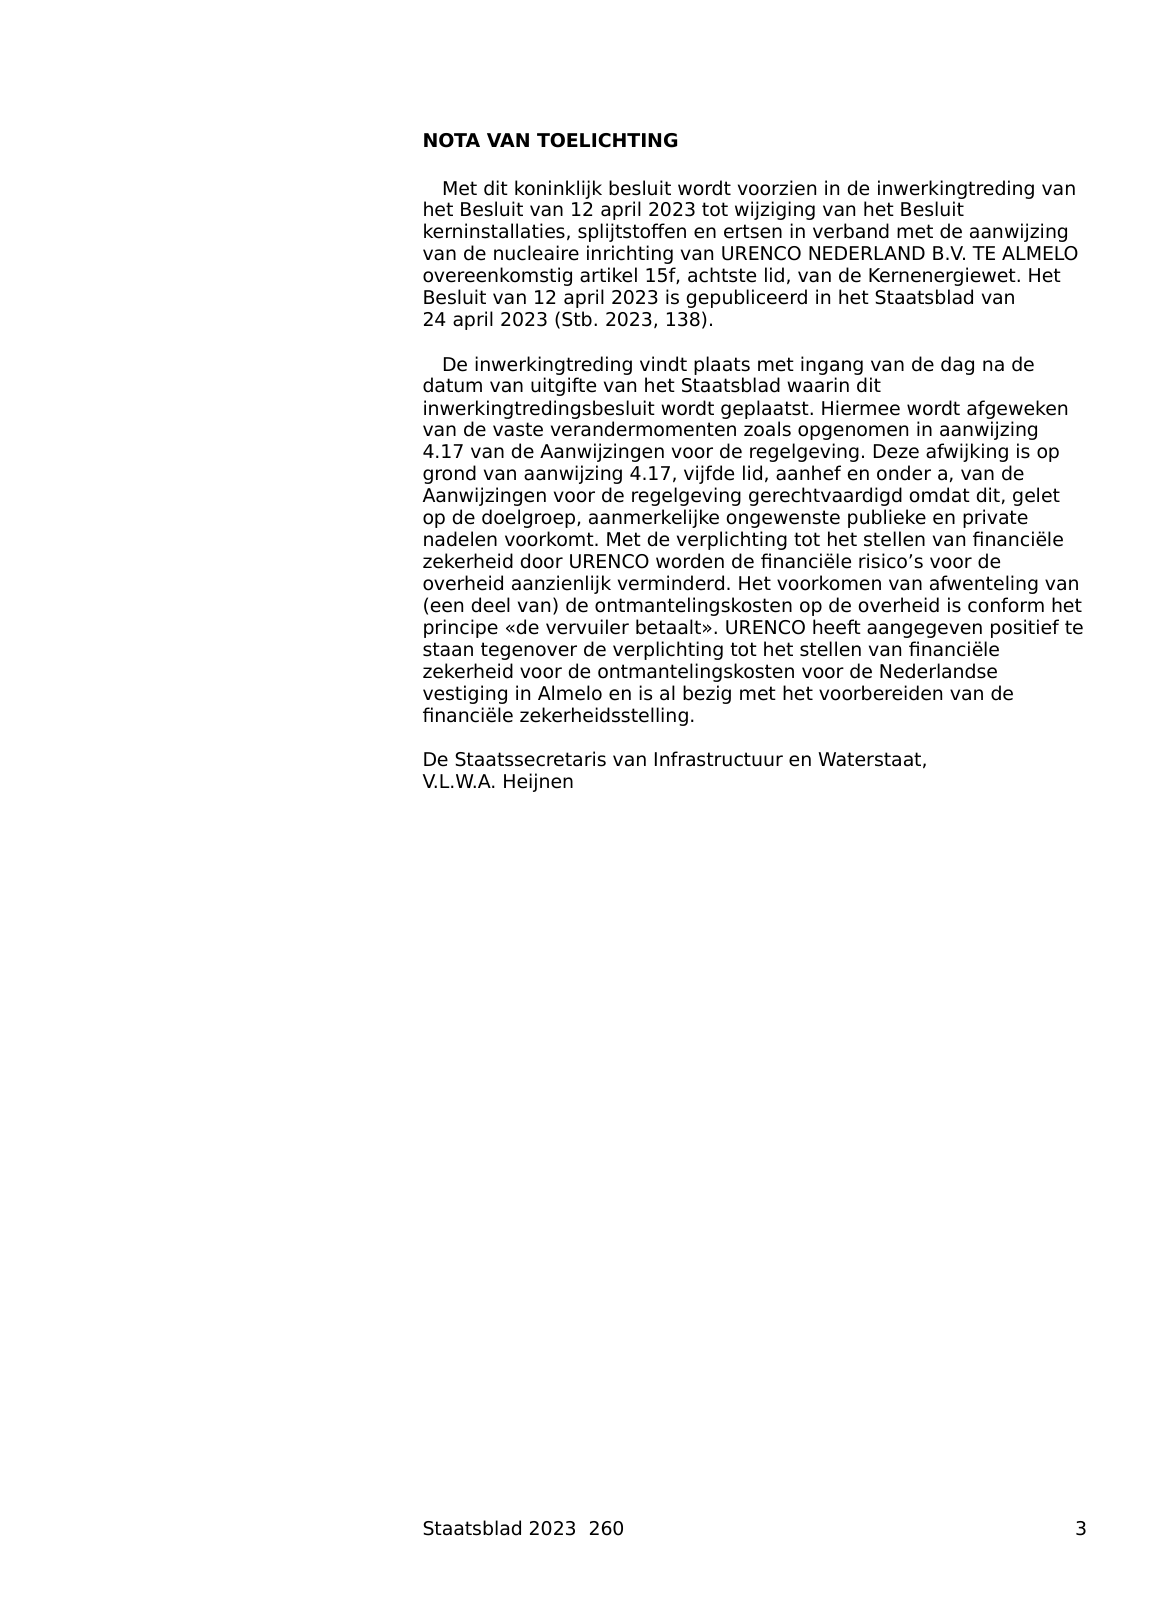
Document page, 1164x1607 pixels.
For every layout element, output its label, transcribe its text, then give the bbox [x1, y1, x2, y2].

text De inwerkingtreding vindt plaats met ingang van de dag na de datum van uitgifte van het Staatsblad waarin dit inwerkingtredingsbesluit wordt geplaatst. Hiermee wordt afgeweken van de vaste verandermomenten zoals opgenomen in aanwijzing 4.17 van de Aanwijzingen voor de regelgeving. Deze afwijking is op grond van aanwijzing 4.17, vijfde lid, aanhef en onder a, van de Aanwijzingen voor de regelgeving gerechtvaardigd omdat dit, gelet op de doelgroep, aanmerkelijke ongewenste publieke en private nadelen voorkomt. Met de verplichting tot het stellen van financiële zekerheid door URENCO worden de financiële risico’s voor de overheid aanzienlijk verminderd. Het voorkomen van afwenteling van (een deel van) de ontmantelingskosten op de overheid is conform het principe «de vervuiler betaalt». URENCO heeft aangegeven positief te staan tegenover de verplichting tot het stellen van financiële zekerheid voor de ontmantelingskosten voor de Nederlandse vestiging in Almelo en is al bezig met het voorbereiden van de financiële zekerheidsstelling. [422, 353, 1087, 727]
text De Staatssecretaris van Infrastructuur en Waterstaat, V.L.W.A. Heijnen [422, 749, 1087, 793]
text Met dit koninklijk besluit wordt voorzien in de inwerkingtreding van het Besluit van 12 april 2023 tot wijziging van het Besluit kerninstallaties, splijtstoffen en ertsen in verband met de aanwijzing van de nucleaire inrichting van URENCO NEDERLAND B.V. TE ALMELO overeenkomstig artikel 15f, achtste lid, van de Kernenergiewet. Het Besluit van 12 april 2023 is gepubliceerd in het Staatsblad van 24 april 2023 (Stb. 2023, 138). [422, 177, 1087, 331]
subtitle NOTA VAN TOELICHTING [422, 130, 1087, 152]
